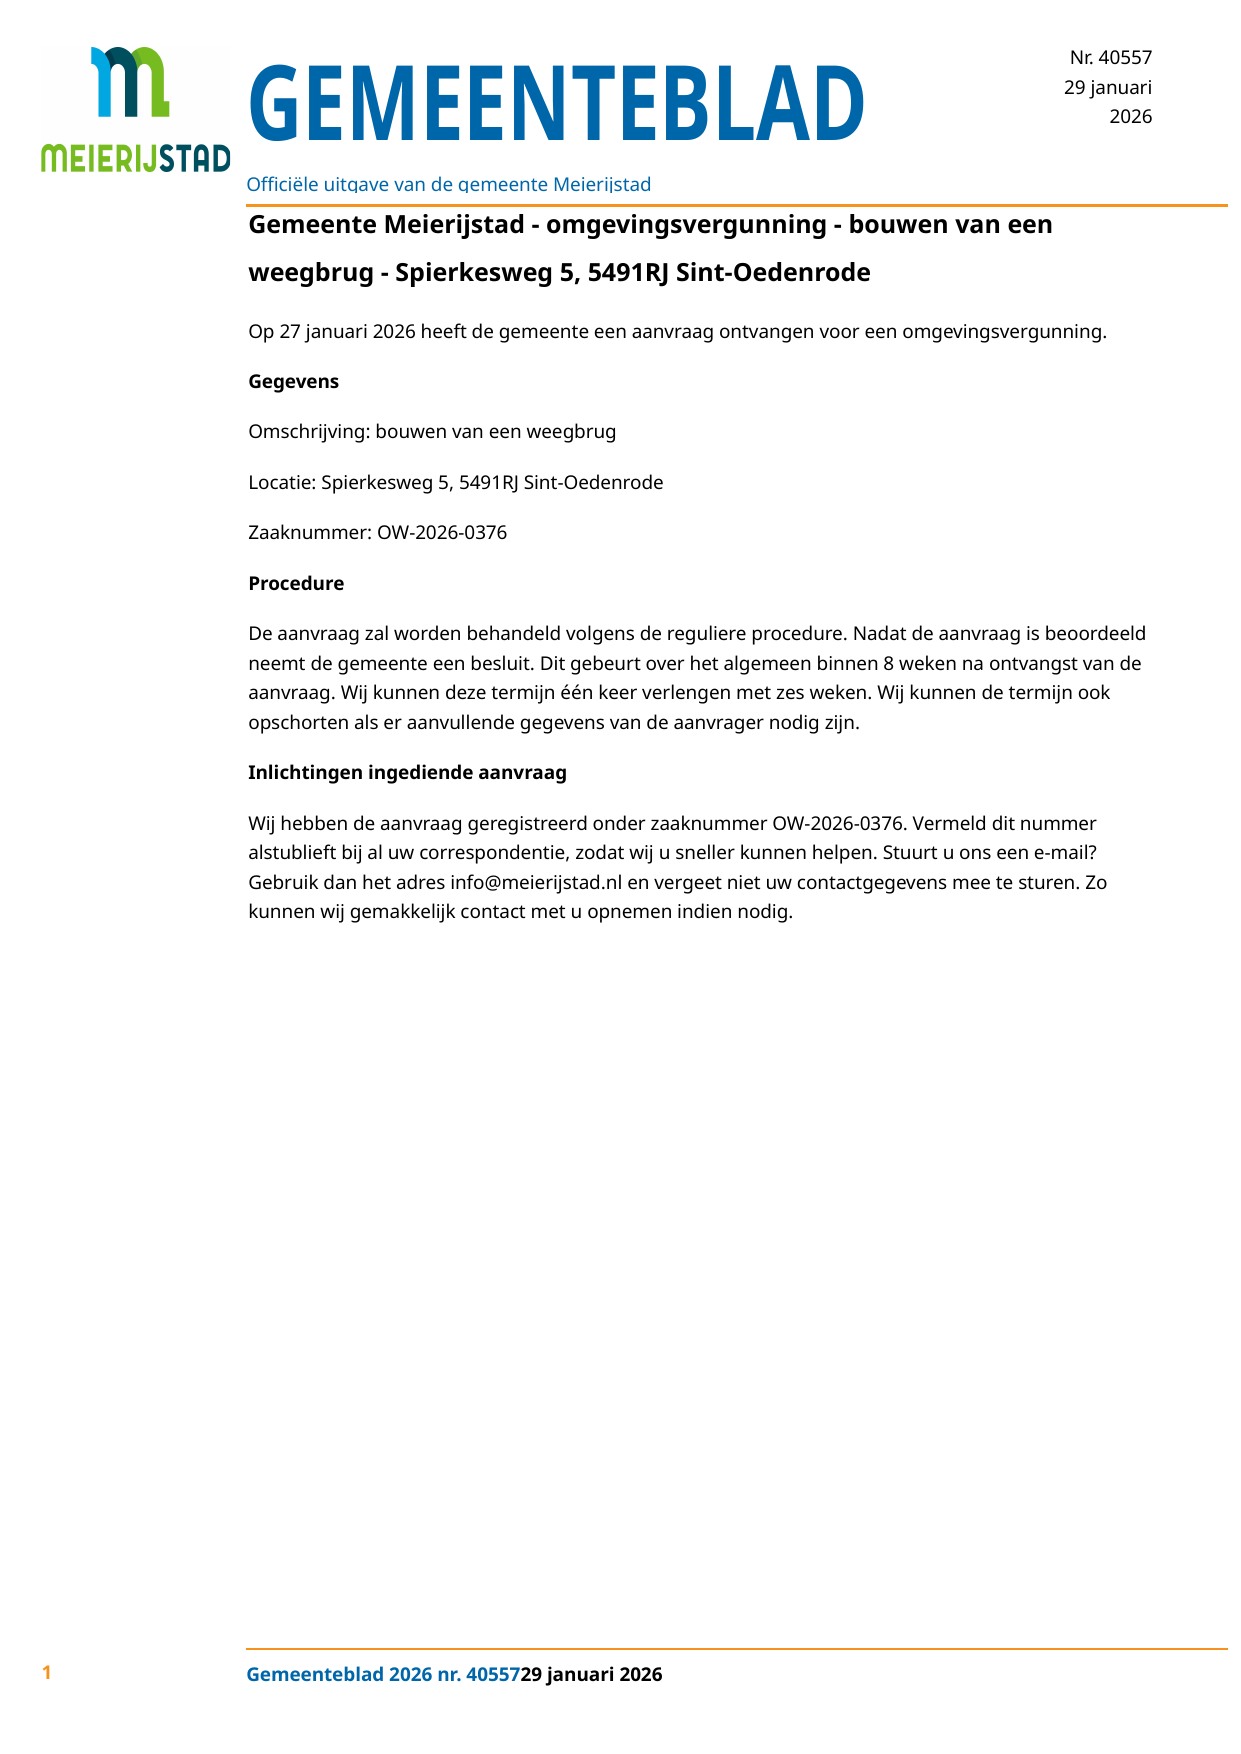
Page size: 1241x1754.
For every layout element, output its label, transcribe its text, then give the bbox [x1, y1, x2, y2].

text Op 27 januari 2026 heeft de gemeente een aanvraag ontvangen voor een omgevingsvergunning. [248, 318, 1152, 344]
text Locatie: Spierkesweg 5, 5491RJ Sint-Oedenrode [248, 469, 1152, 495]
text Wij hebben de aanvraag geregistreerd onder zaaknummer OW-2026-0376. Vermeld dit nummer alstublieft bij al uw correspondentie, zodat wij u sneller kunnen helpen. Stuurt u ons een e-mail? Gebruik dan het adres info@meierijstad.nl en vergeet niet uw contactgegevens mee te sturen. Zo kunnen wij gemakkelijk contact met u opnemen indien nodig. [248, 810, 1152, 924]
text Omschrijving: bouwen van een weegbrug [248, 419, 1152, 444]
text Inlichtingen ingediende aanvraag [248, 759, 1152, 785]
text Gegevens [248, 368, 1152, 394]
text De aanvraag zal worden behandeld volgens de reguliere procedure. Nadat de aanvraag is beoordeeld neemt de gemeente een besluit. Dit gebeurt over het algemeen binnen 8 weken na ontvangst van de aanvraag. Wij kunnen deze termijn één keer verlengen met zes weken. Wij kunnen de termijn ook opschorten als er aanvullende gegevens van de aanvrager nodig zijn. [248, 620, 1152, 735]
text Zaaknummer: OW-2026-0376 [248, 519, 1152, 545]
text Gemeente Meierijstad - omgevingsvergunning - bouwen van een weegbrug - Spierkesweg 5, 5491RJ Sint-Oedenrode [248, 207, 1152, 288]
picture [41, 47, 231, 172]
text Procedure [248, 570, 1152, 596]
